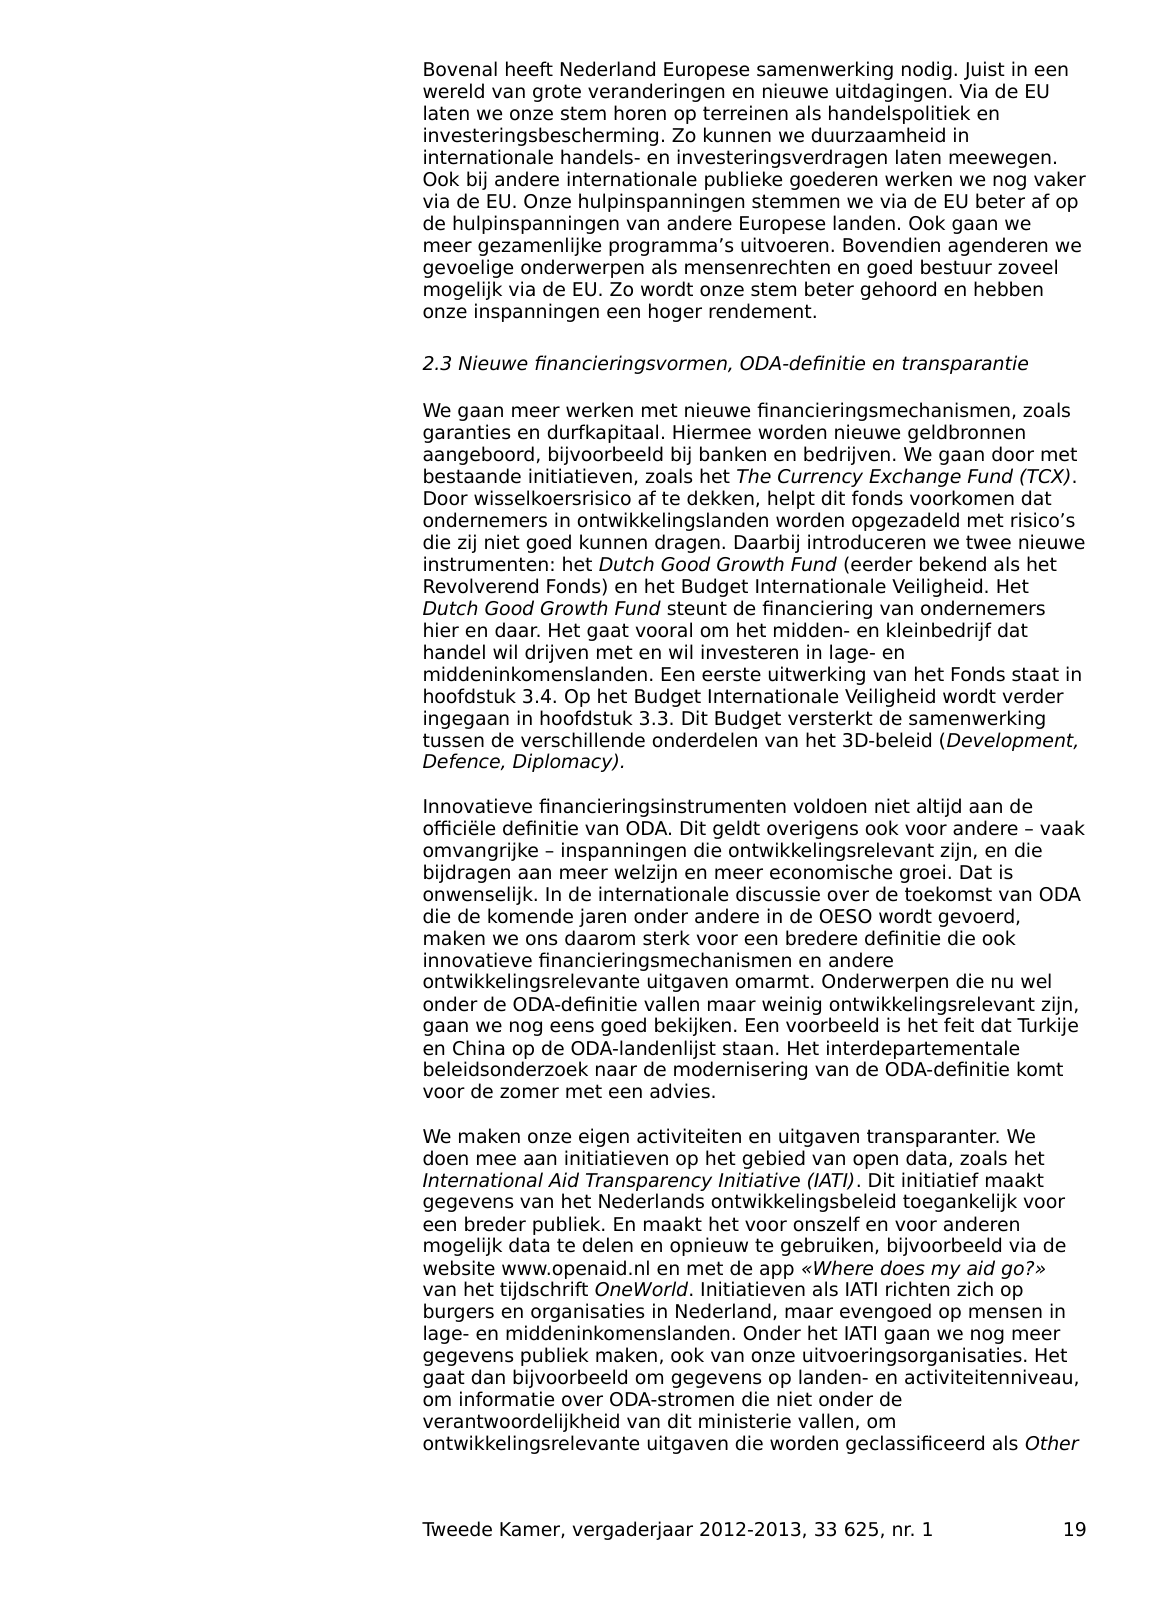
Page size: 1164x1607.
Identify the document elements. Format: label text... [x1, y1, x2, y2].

text We maken onze eigen activiteiten en uitgaven transparanter. We doen mee aan initiatieven op het gebied van open data, zoals het International Aid Transparency Initiative (IATI). Dit initiatief maakt gegevens van het Nederlands ontwikkelingsbeleid toegankelijk voor een breder publiek. En maakt het voor onszelf en voor anderen mogelijk data te delen en opnieuw te gebruiken, bijvoorbeeld via de website www.openaid.nl en met de app «Where does my aid go?» van het tijdschrift OneWorld. Initiatieven als IATI richten zich op burgers en organisaties in Nederland, maar evengoed op mensen in lage- en middeninkomenslanden. Onder het IATI gaan we nog meer gegevens publiek maken, ook van onze uitvoeringsorganisaties. Het gaat dan bijvoorbeeld om gegevens op landen- en activiteitenniveau, om informatie over ODA-stromen die niet onder de verantwoordelijkheid van dit ministerie vallen, om ontwikkelingsrelevante uitgaven die worden geclassificeerd als Other [422, 1126, 1087, 1455]
subtitle 2.3 Nieuwe financieringsvormen, ODA-definitie en transparantie [422, 353, 1087, 375]
text Bovenal heeft Nederland Europese samenwerking nodig. Juist in een wereld van grote veranderingen en nieuwe uitdagingen. Via de EU laten we onze stem horen op terreinen als handelspolitiek en investeringsbescherming. Zo kunnen we duurzaamheid in internationale handels- en investeringsverdragen laten meewegen. Ook bij andere internationale publieke goederen werken we nog vaker via de EU. Onze hulpinspanningen stemmen we via de EU beter af op de hulpinspanningen van andere Europese landen. Ook gaan we meer gezamenlijke programma’s uitvoeren. Bovendien agenderen we gevoelige onderwerpen als mensenrechten en goed bestuur zoveel mogelijk via de EU. Zo wordt onze stem beter gehoord en hebben onze inspanningen een hoger rendement. [422, 59, 1087, 323]
text Innovatieve financieringsinstrumenten voldoen niet altijd aan de officiële definitie van ODA. Dit geldt overigens ook voor andere – vaak omvangrijke – inspanningen die ontwikkelingsrelevant zijn, en die bijdragen aan meer welzijn en meer economische groei. Dat is onwenselijk. In de internationale discussie over de toekomst van ODA die de komende jaren onder andere in de OESO wordt gevoerd, maken we ons daarom sterk voor een bredere definitie die ook innovatieve financieringsmechanismen en andere ontwikkelingsrelevante uitgaven omarmt. Onderwerpen die nu wel onder de ODA-definitie vallen maar weinig ontwikkelingsrelevant zijn, gaan we nog eens goed bekijken. Een voorbeeld is het feit dat Turkije en China op de ODA-landenlijst staan. Het interdepartementale beleidsonderzoek naar de modernisering van de ODA-definitie komt voor de zomer met een advies. [422, 796, 1087, 1103]
text We gaan meer werken met nieuwe financieringsmechanismen, zoals garanties en durfkapitaal. Hiermee worden nieuwe geldbronnen aangeboord, bijvoorbeeld bij banken en bedrijven. We gaan door met bestaande initiatieven, zoals het The Currency Exchange Fund (TCX). Door wisselkoersrisico af te dekken, helpt dit fonds voorkomen dat ondernemers in ontwikkelingslanden worden opgezadeld met risico’s die zij niet goed kunnen dragen. Daarbij introduceren we twee nieuwe instrumenten: het Dutch Good Growth Fund (eerder bekend als het Revolverend Fonds) en het Budget Internationale Veiligheid. Het Dutch Good Growth Fund steunt de financiering van ondernemers hier en daar. Het gaat vooral om het midden- en kleinbedrijf dat handel wil drijven met en wil investeren in lage- en middeninkomenslanden. Een eerste uitwerking van het Fonds staat in hoofdstuk 3.4. Op het Budget Internationale Veiligheid wordt verder ingegaan in hoofdstuk 3.3. Dit Budget versterkt de samenwerking tussen de verschillende onderdelen van het 3D-beleid (Development, Defence, Diplomacy). [422, 400, 1087, 773]
